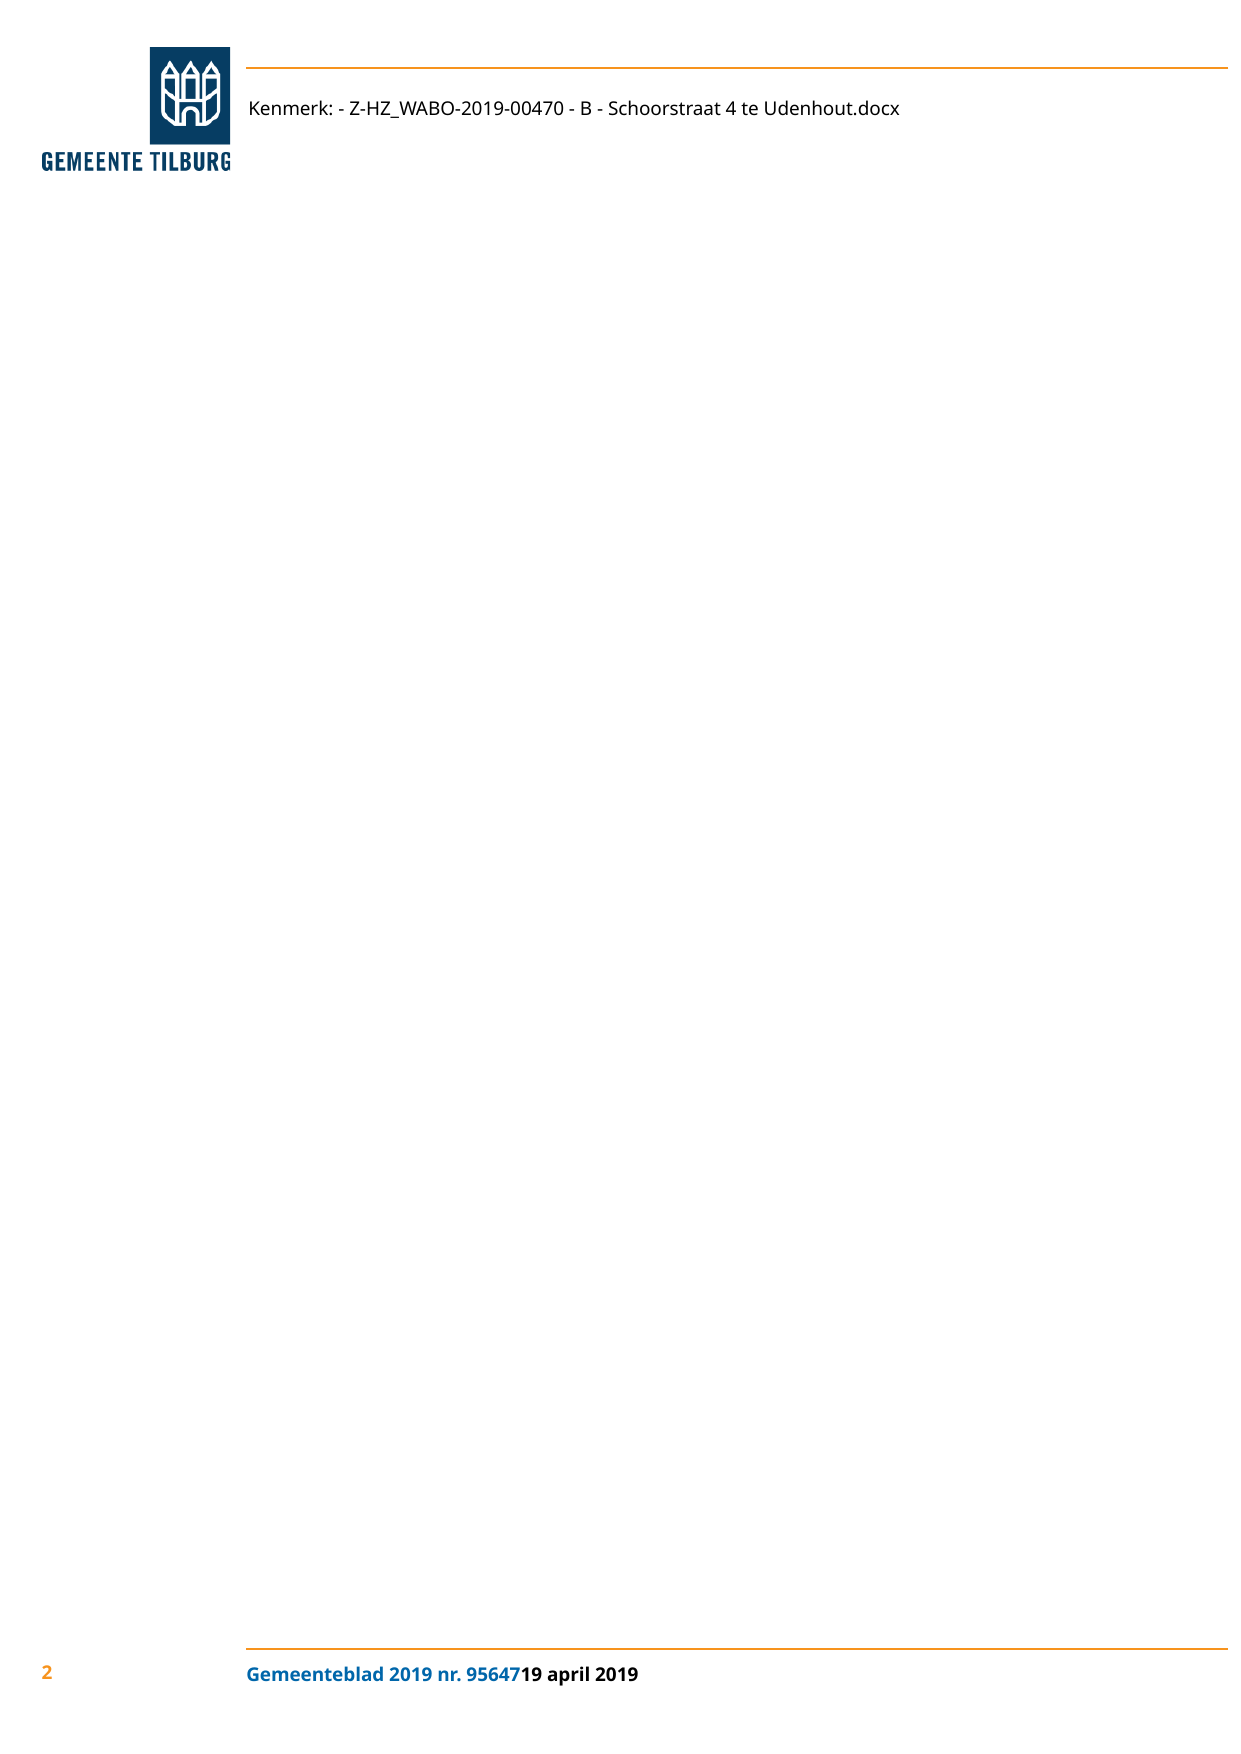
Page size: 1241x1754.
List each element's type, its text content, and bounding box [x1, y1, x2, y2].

picture [41, 47, 231, 172]
text Kenmerk: - Z-HZ_WABO-2019-00470 - B - Schoorstraat 4 te Udenhout.docx [248, 95, 1152, 121]
